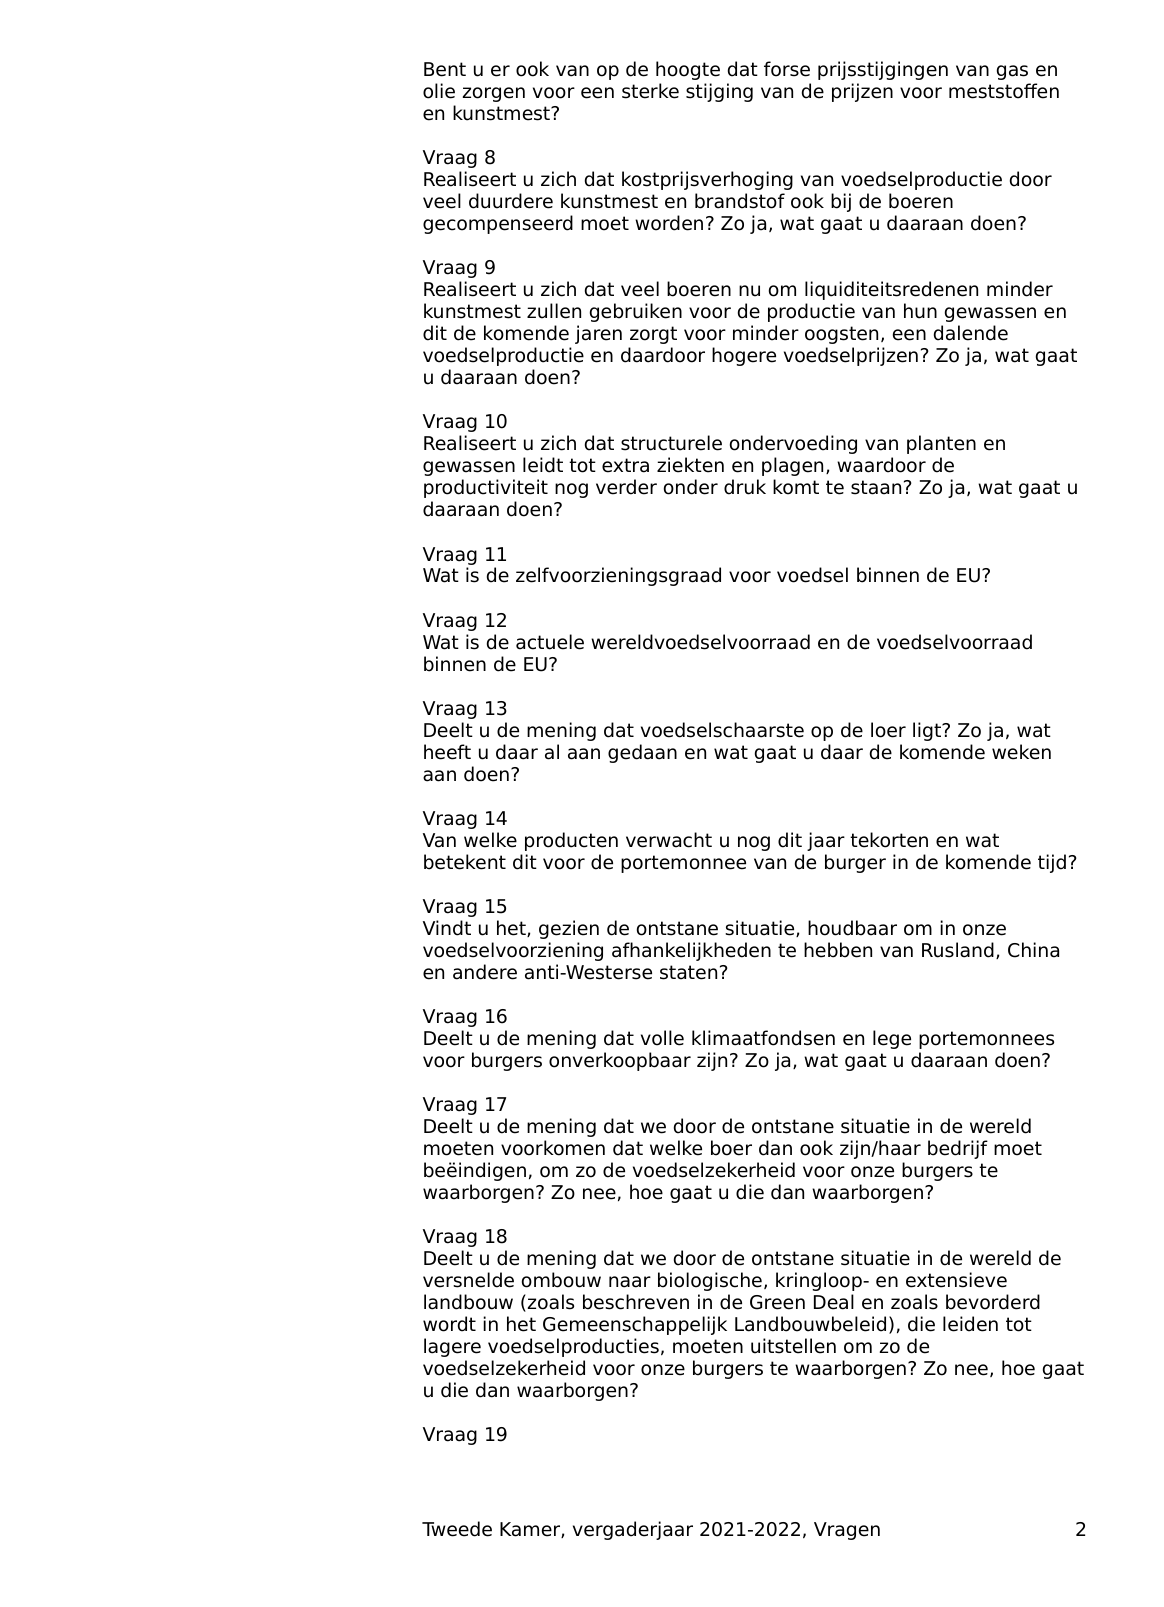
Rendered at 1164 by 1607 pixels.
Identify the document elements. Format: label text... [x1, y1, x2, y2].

text Deelt u de mening dat we door de ontstane situatie in de wereld moeten voorkomen dat welke boer dan ook zijn/haar bedrijf moet beëindigen, om zo de voedselzekerheid voor onze burgers te waarborgen? Zo nee, hoe gaat u die dan waarborgen? [422, 1116, 1087, 1204]
text Deelt u de mening dat we door de ontstane situatie in de wereld de versnelde ombouw naar biologische, kringloop- en extensieve landbouw (zoals beschreven in de Green Deal en zoals bevorderd wordt in het Gemeenschappelijk Landbouwbeleid), die leiden tot lagere voedselproducties, moeten uitstellen om zo de voedselzekerheid voor onze burgers te waarborgen? Zo nee, hoe gaat u die dan waarborgen? [422, 1248, 1087, 1402]
text Vraag 15 [422, 896, 1087, 918]
text Vraag 11 [422, 543, 1087, 565]
text Realiseert u zich dat structurele ondervoeding van planten en gewassen leidt tot extra ziekten en plagen, waardoor de productiviteit nog verder onder druk komt te staan? Zo ja, wat gaat u daaraan doen? [422, 433, 1087, 521]
text Deelt u de mening dat volle klimaatfondsen en lege portemonnees voor burgers onverkoopbaar zijn? Zo ja, wat gaat u daaraan doen? [422, 1028, 1087, 1072]
text Vraag 10 [422, 411, 1087, 433]
text Vraag 14 [422, 808, 1087, 830]
text Van welke producten verwacht u nog dit jaar tekorten en wat betekent dit voor de portemonnee van de burger in de komende tijd? [422, 830, 1087, 874]
text Realiseert u zich dat kostprijsverhoging van voedselproductie door veel duurdere kunstmest en brandstof ook bij de boeren gecompenseerd moet worden? Zo ja, wat gaat u daaraan doen? [422, 169, 1087, 235]
text Vraag 18 [422, 1226, 1087, 1248]
text Vraag 16 [422, 1006, 1087, 1028]
text Vraag 8 [422, 147, 1087, 169]
text Vraag 12 [422, 609, 1087, 632]
text Bent u er ook van op de hoogte dat forse prijsstijgingen van gas en olie zorgen voor een sterke stijging van de prijzen voor meststoffen en kunstmest? [422, 59, 1087, 125]
text Vraag 9 [422, 257, 1087, 279]
text Vraag 17 [422, 1094, 1087, 1116]
text Realiseert u zich dat veel boeren nu om liquiditeitsredenen minder kunstmest zullen gebruiken voor de productie van hun gewassen en dit de komende jaren zorgt voor minder oogsten, een dalende voedselproductie en daardoor hogere voedselprijzen? Zo ja, wat gaat u daaraan doen? [422, 279, 1087, 389]
text Deelt u de mening dat voedselschaarste op de loer ligt? Zo ja, wat heeft u daar al aan gedaan en wat gaat u daar de komende weken aan doen? [422, 720, 1087, 786]
text Vindt u het, gezien de ontstane situatie, houdbaar om in onze voedselvoorziening afhankelijkheden te hebben van Rusland, China en andere anti-Westerse staten? [422, 918, 1087, 984]
text Vraag 19 [422, 1424, 1087, 1446]
text Vraag 13 [422, 698, 1087, 720]
text Wat is de actuele wereldvoedselvoorraad en de voedselvoorraad binnen de EU? [422, 632, 1087, 676]
text Wat is de zelfvoorzieningsgraad voor voedsel binnen de EU? [422, 565, 1087, 587]
